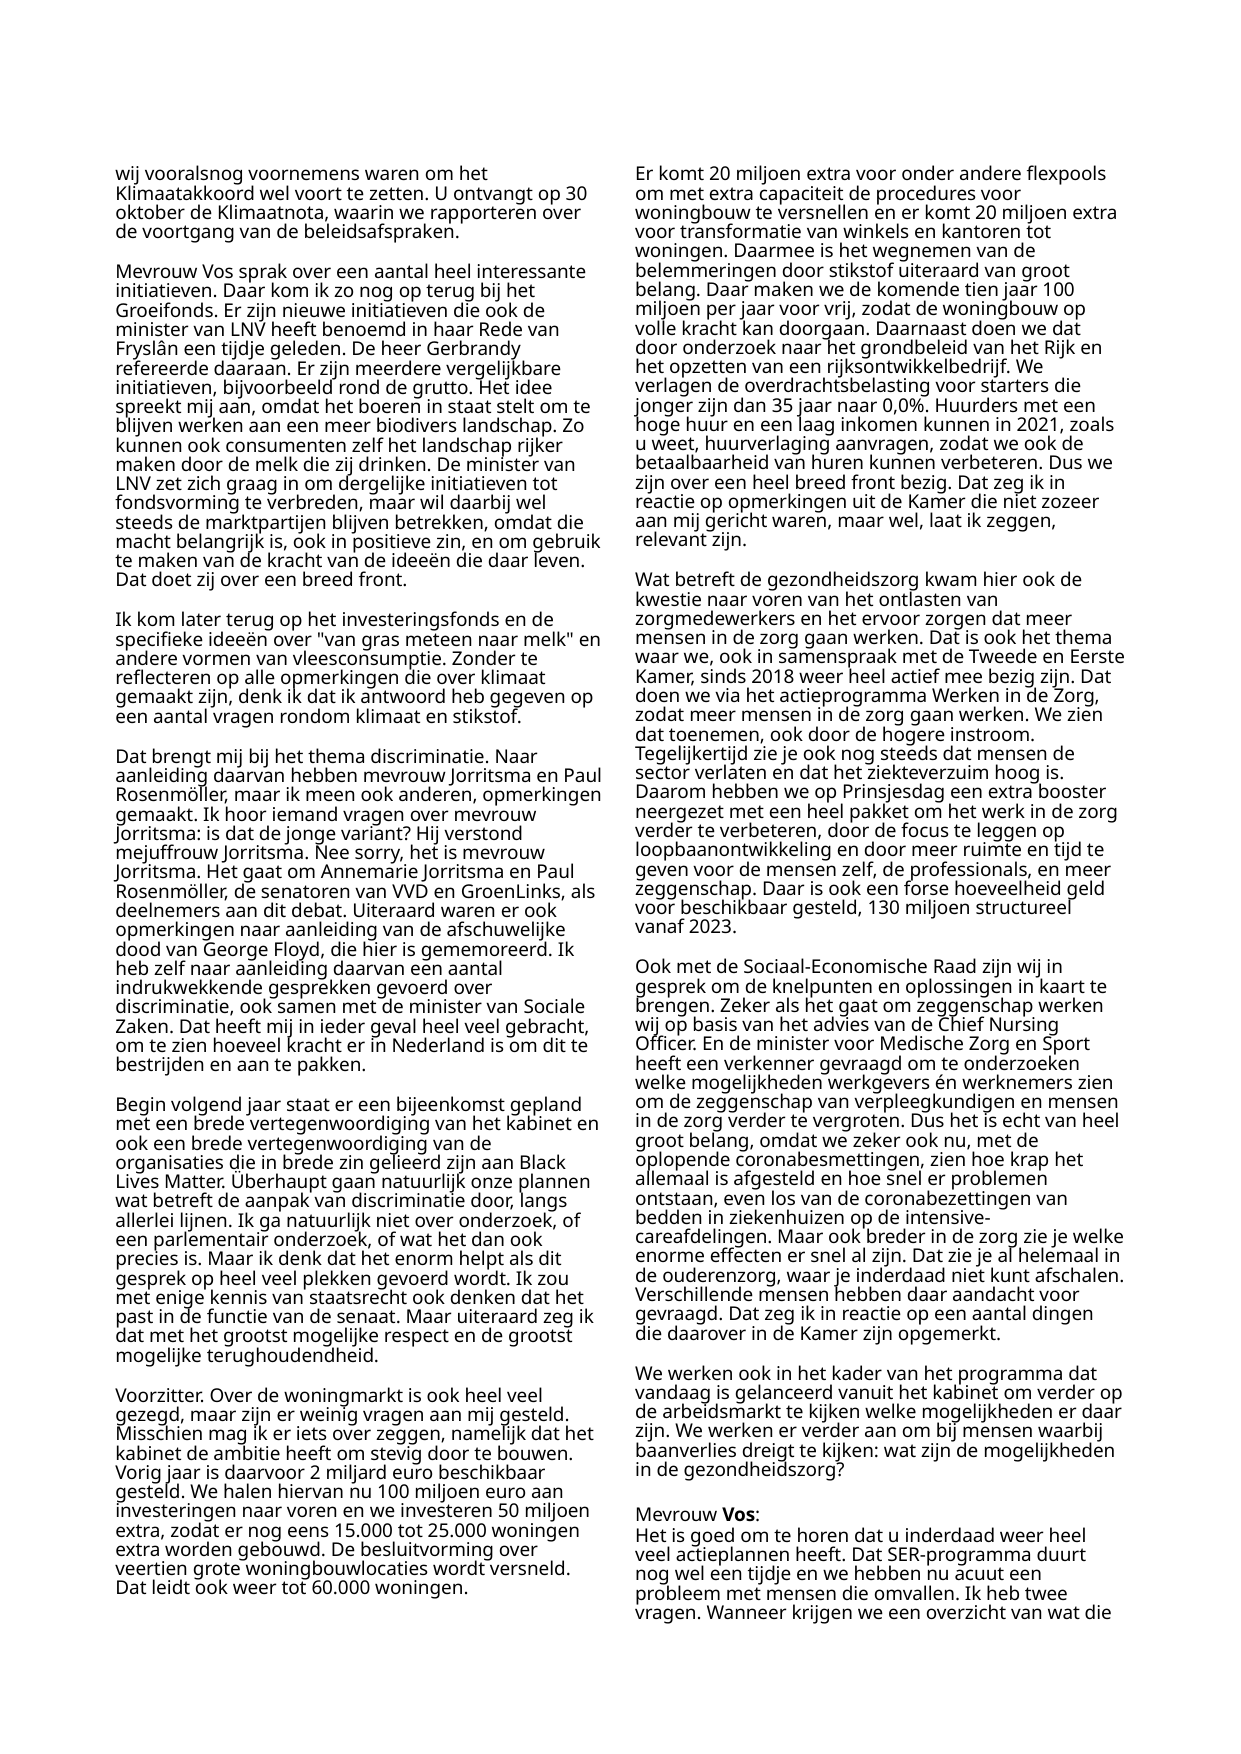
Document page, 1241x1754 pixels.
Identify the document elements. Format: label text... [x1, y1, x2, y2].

text Er komt 20 miljoen extra voor onder andere flexpools om met extra capaciteit de procedures voor woningbouw te versnellen en er komt 20 miljoen extra voor transformatie van winkels en kantoren tot woningen. Daarmee is het wegnemen van de belemmeringen door stikstof uiteraard van groot belang. Daar maken we de komende tien jaar 100 miljoen per jaar voor vrij, zodat de woningbouw op volle kracht kan doorgaan. Daarnaast doen we dat door onderzoek naar het grondbeleid van het Rijk en het opzetten van een rijksontwikkelbedrijf. We verlagen de overdrachtsbelasting voor starters die jonger zijn dan 35 jaar naar 0,0%. Huurders met een hoge huur en een laag inkomen kunnen in 2021, zoals u weet, huurverlaging aanvragen, zodat we ook de betaalbaarheid van huren kunnen verbeteren. Dus we zijn over een heel breed front bezig. Dat zeg ik in reactie op opmerkingen uit de Kamer die niet zozeer aan mij gericht waren, maar wel, laat ik zeggen, relevant zijn. [635, 165, 1125, 551]
text Voorzitter. Over de woningmarkt is ook heel veel gezegd, maar zijn er weinig vragen aan mij gesteld. Misschien mag ik er iets over zeggen, namelijk dat het kabinet de ambitie heeft om stevig door te bouwen. Vorig jaar is daarvoor 2 miljard euro beschikbaar gesteld. We halen hiervan nu 100 miljoen euro aan investeringen naar voren en we investeren 50 miljoen extra, zodat er nog eens 15.000 tot 25.000 woningen extra worden gebouwd. De besluitvorming over veertien grote woningbouwlocaties wordt versneld. Dat leidt ook weer tot 60.000 woningen. [115, 1387, 605, 1599]
text wij vooralsnog voornemens waren om het Klimaatakkoord wel voort te zetten. U ontvangt op 30 oktober de Klimaatnota, waarin we rapporteren over de voortgang van de beleidsafspraken. [115, 165, 605, 242]
text Mevrouw Vos: [635, 1501, 1125, 1527]
text Ook met de Sociaal-Economische Raad zijn wij in gesprek om de knelpunten en oplossingen in kaart te brengen. Zeker als het gaat om zeggenschap werken wij op basis van het advies van de Chief Nursing Officer. En de minister voor Medische Zorg en Sport heeft een verkenner gevraagd om te onderzoeken welke mogelijkheden werkgevers én werknemers zien om de zeggenschap van verpleegkundigen en mensen in de zorg verder te vergroten. Dus het is echt van heel groot belang, omdat we zeker ook nu, met de oplopende coronabesmettingen, zien hoe krap het allemaal is afgesteld en hoe snel er problemen ontstaan, even los van de coronabezettingen van bedden in ziekenhuizen op de intensive-careafdelingen. Maar ook breder in de zorg zie je welke enorme effecten er snel al zijn. Dat zie je al helemaal in de ouderenzorg, waar je inderdaad niet kunt afschalen. Verschillende mensen hebben daar aandacht voor gevraagd. Dat zeg ik in reactie op een aantal dingen die daarover in de Kamer zijn opgemerkt. [635, 958, 1125, 1344]
text Ik kom later terug op het investeringsfonds en de specifieke ideeën over "van gras meteen naar melk" en andere vormen van vleesconsumptie. Zonder te reflecteren op alle opmerkingen die over klimaat gemaakt zijn, denk ik dat ik antwoord heb gegeven op een aantal vragen rondom klimaat en stikstof. [115, 611, 605, 727]
text Dat brengt mij bij het thema discriminatie. Naar aanleiding daarvan hebben mevrouw Jorritsma en Paul Rosenmöller, maar ik meen ook anderen, opmerkingen gemaakt. Ik hoor iemand vragen over mevrouw Jorritsma: is dat de jonge variant? Hij verstond mejuffrouw Jorritsma. Nee sorry, het is mevrouw Jorritsma. Het gaat om Annemarie Jorritsma en Paul Rosenmöller, de senatoren van VVD en GroenLinks, als deelnemers aan dit debat. Uiteraard waren er ook opmerkingen naar aanleiding van de afschuwelijke dood van George Floyd, die hier is gememoreerd. Ik heb zelf naar aanleiding daarvan een aantal indrukwekkende gesprekken gevoerd over discriminatie, ook samen met de minister van Sociale Zaken. Dat heeft mij in ieder geval heel veel gebracht, om te zien hoeveel kracht er in Nederland is om dit te bestrijden en aan te pakken. [115, 748, 605, 1075]
text Begin volgend jaar staat er een bijeenkomst gepland met een brede vertegenwoordiging van het kabinet en ook een brede vertegenwoordiging van de organisaties die in brede zin gelieerd zijn aan Black Lives Matter. Überhaupt gaan natuurlijk onze plannen wat betreft de aanpak van discriminatie door, langs allerlei lijnen. Ik ga natuurlijk niet over onderzoek, of een parlementair onderzoek, of wat het dan ook precies is. Maar ik denk dat het enorm helpt als dit gesprek op heel veel plekken gevoerd wordt. Ik zou met enige kennis van staatsrecht ook denken dat het past in de functie van de senaat. Maar uiteraard zeg ik dat met het grootst mogelijke respect en de grootst mogelijke terughoudendheid. [115, 1096, 605, 1366]
text Het is goed om te horen dat u inderdaad weer heel veel actieplannen heeft. Dat SER-programma duurt nog wel een tijdje en we hebben nu acuut een probleem met mensen die omvallen. Ik heb twee vragen. Wanneer krijgen we een overzicht van wat die [635, 1527, 1125, 1623]
text We werken ook in het kader van het programma dat vandaag is gelanceerd vanuit het kabinet om verder op de arbeidsmarkt te kijken welke mogelijkheden er daar zijn. We werken er verder aan om bij mensen waarbij baanverlies dreigt te kijken: wat zijn de mogelijkheden in de gezondheidszorg? [635, 1364, 1125, 1480]
text Mevrouw Vos sprak over een aantal heel interessante initiatieven. Daar kom ik zo nog op terug bij het Groeifonds. Er zijn nieuwe initiatieven die ook de minister van LNV heeft benoemd in haar Rede van Fryslân een tijdje geleden. De heer Gerbrandy refereerde daaraan. Er zijn meerdere vergelijkbare initiatieven, bijvoorbeeld rond de grutto. Het idee spreekt mij aan, omdat het boeren in staat stelt om te blijven werken aan een meer biodivers landschap. Zo kunnen ook consumenten zelf het landschap rijker maken door de melk die zij drinken. De minister van LNV zet zich graag in om dergelijke initiatieven tot fondsvorming te verbreden, maar wil daarbij wel steeds de marktpartijen blijven betrekken, omdat die macht belangrijk is, ook in positieve zin, en om gebruik te maken van de kracht van de ideeën die daar leven. Dat doet zij over een breed front. [115, 263, 605, 591]
text Wat betreft de gezondheidszorg kwam hier ook de kwestie naar voren van het ontlasten van zorgmedewerkers en het ervoor zorgen dat meer mensen in de zorg gaan werken. Dat is ook het thema waar we, ook in samenspraak met de Tweede en Eerste Kamer, sinds 2018 weer heel actief mee bezig zijn. Dat doen we via het actieprogramma Werken in de Zorg, zodat meer mensen in de zorg gaan werken. We zien dat toenemen, ook door de hogere instroom. Tegelijkertijd zie je ook nog steeds dat mensen de sector verlaten en dat het ziekteverzuim hoog is. Daarom hebben we op Prinsjesdag een extra booster neergezet met een heel pakket om het werk in de zorg verder te verbeteren, door de focus te leggen op loopbaanontwikkeling en door meer ruimte en tijd te geven voor de mensen zelf, de professionals, en meer zeggenschap. Daar is ook een forse hoeveelheid geld voor beschikbaar gesteld, 130 miljoen structureel vanaf 2023. [635, 571, 1125, 938]
